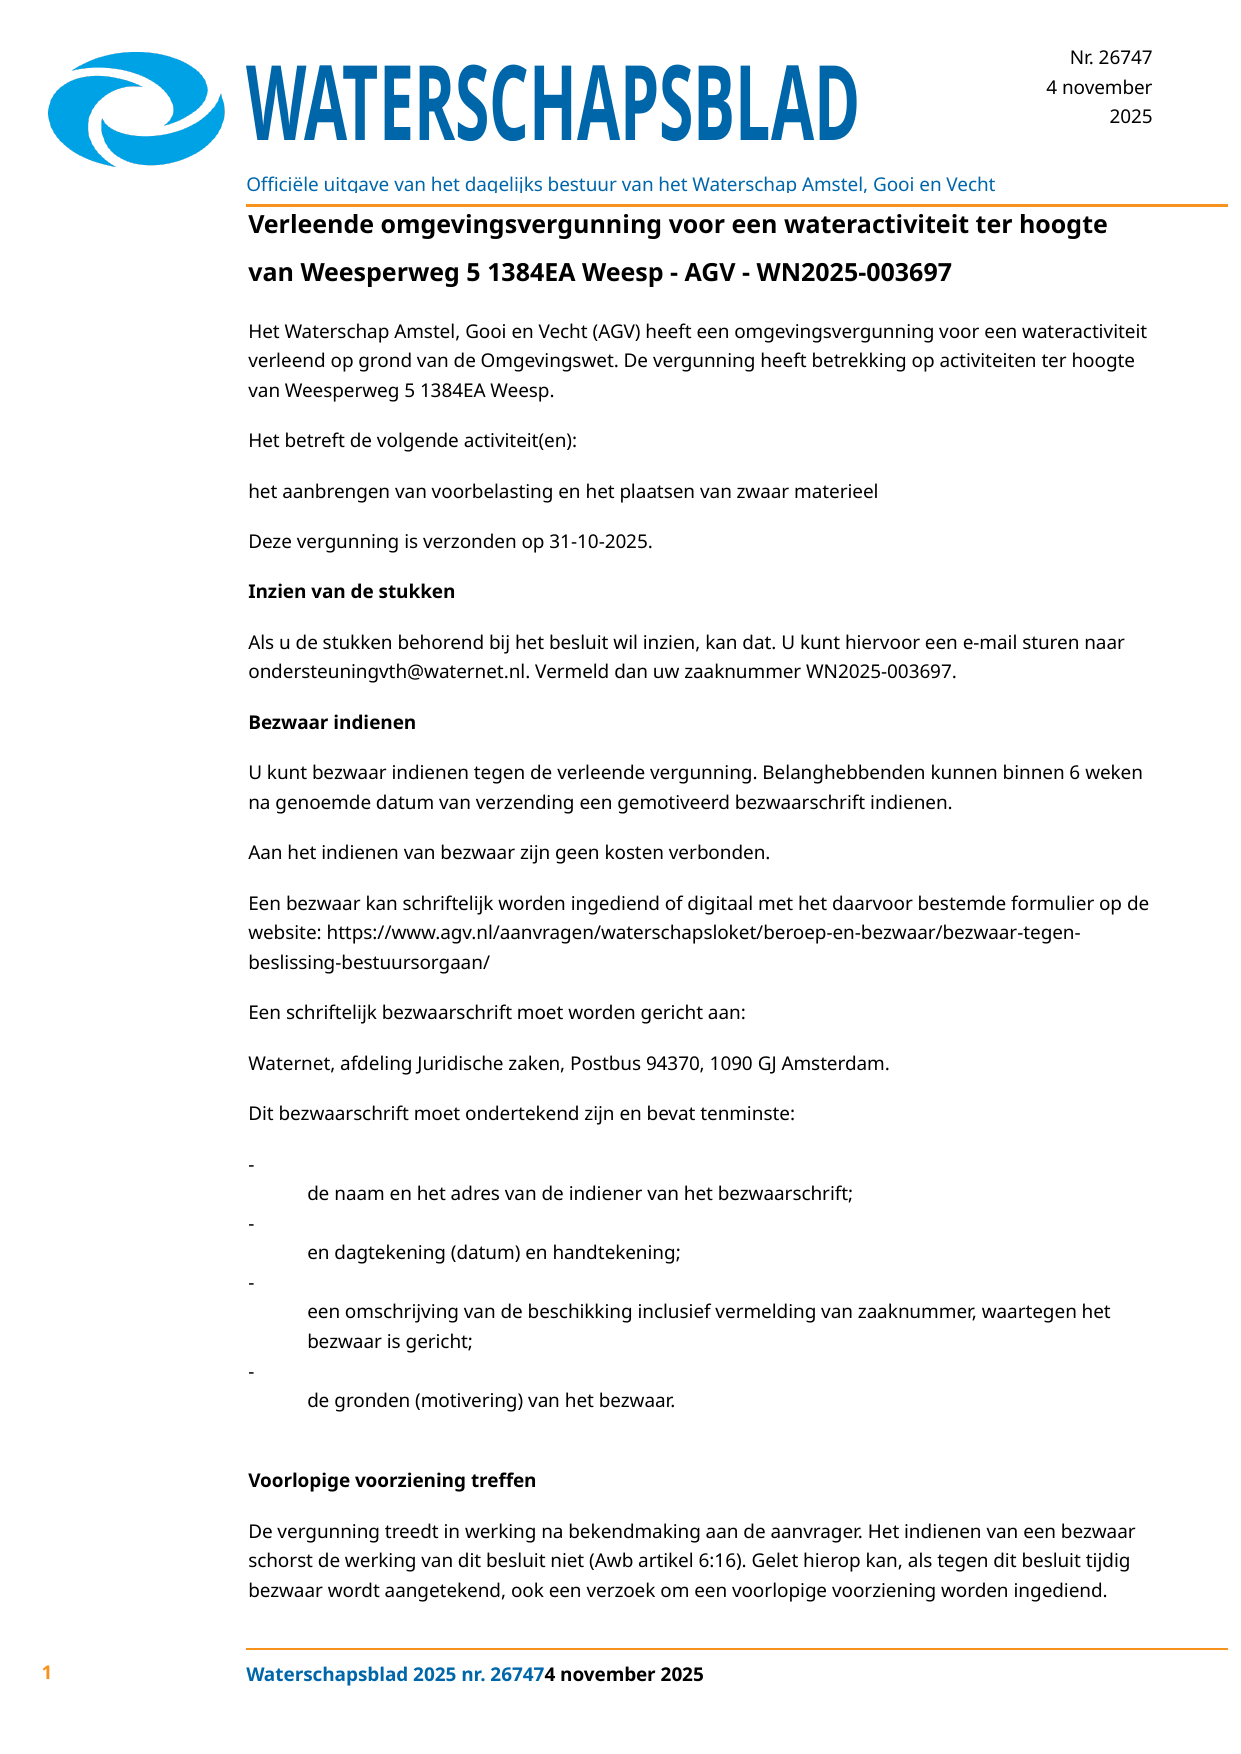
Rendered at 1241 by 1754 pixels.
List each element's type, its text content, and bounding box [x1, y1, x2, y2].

text De vergunning treedt in werking na bekendmaking aan de aanvrager. Het indienen van een bezwaar schorst de werking van dit besluit niet (Awb artikel 6:16). Gelet hierop kan, als tegen dit besluit tijdig bezwaar wordt aangetekend, ook een verzoek om een voorlopige voorziening worden ingediend. [248, 1518, 1152, 1603]
text Verleende omgevingsvergunning voor een wateractiviteit ter hoogte van Weesperweg 5 1384EA Weesp - AGV - WN2025-003697 [248, 207, 1152, 288]
text Inzien van de stukken [248, 579, 1152, 604]
list de gronden (motivering) van het bezwaar. [248, 1387, 1152, 1413]
text Het betreft de volgende activiteit(en): [248, 427, 1152, 453]
text Dit bezwaarschrift moet ondertekend zijn en bevat tenminste: [248, 1100, 1152, 1126]
text Waternet, afdeling Juridische zaken, Postbus 94370, 1090 GJ Amsterdam. [248, 1050, 1152, 1076]
text Deze vergunning is verzonden op 31-10-2025. [248, 528, 1152, 554]
text Het Waterschap Amstel, Gooi en Vecht (AGV) heeft een omgevingsvergunning voor een wateractiviteit verleend op grond van de Omgevingswet. De vergunning heeft betrekking op activiteiten ter hoogte van Weesperweg 5 1384EA Weesp. [248, 318, 1152, 403]
text Een schriftelijk bezwaarschrift moet worden gericht aan: [248, 999, 1152, 1025]
text Bezwaar indienen [248, 709, 1152, 735]
text U kunt bezwaar indienen tegen de verleende vergunning. Belanghebbenden kunnen binnen 6 weken na genoemde datum van verzending een gemotiveerd bezwaarschrift indienen. [248, 759, 1152, 815]
picture [41, 47, 231, 172]
text het aanbrengen van voorbelasting en het plaatsen van zwaar materieel [248, 478, 1152, 504]
text Als u de stukken behorend bij het besluit wil inzien, kan dat. U kunt hiervoor een e-mail sturen naar ondersteuningvth@waternet.nl. Vermeld dan uw zaaknummer WN2025-003697. [248, 629, 1152, 684]
text Een bezwaar kan schriftelijk worden ingediend of digitaal met het daarvoor bestemde formulier op de website: https://www.agv.nl/aanvragen/waterschapsloket/beroep-en-bezwaar/bezwaar-tegen-beslissing-bestuursorgaan/ [248, 890, 1152, 975]
list en dagtekening (datum) en handtekening; [248, 1239, 1152, 1265]
list de naam en het adres van de indiener van het bezwaarschrift; [248, 1180, 1152, 1206]
text Aan het indienen van bezwaar zijn geen kosten verbonden. [248, 839, 1152, 865]
text Voorlopige voorziening treffen [248, 1467, 1152, 1493]
list een omschrijving van de beschikking inclusief vermelding van zaaknummer, waartegen het bezwaar is gericht; [248, 1299, 1152, 1354]
